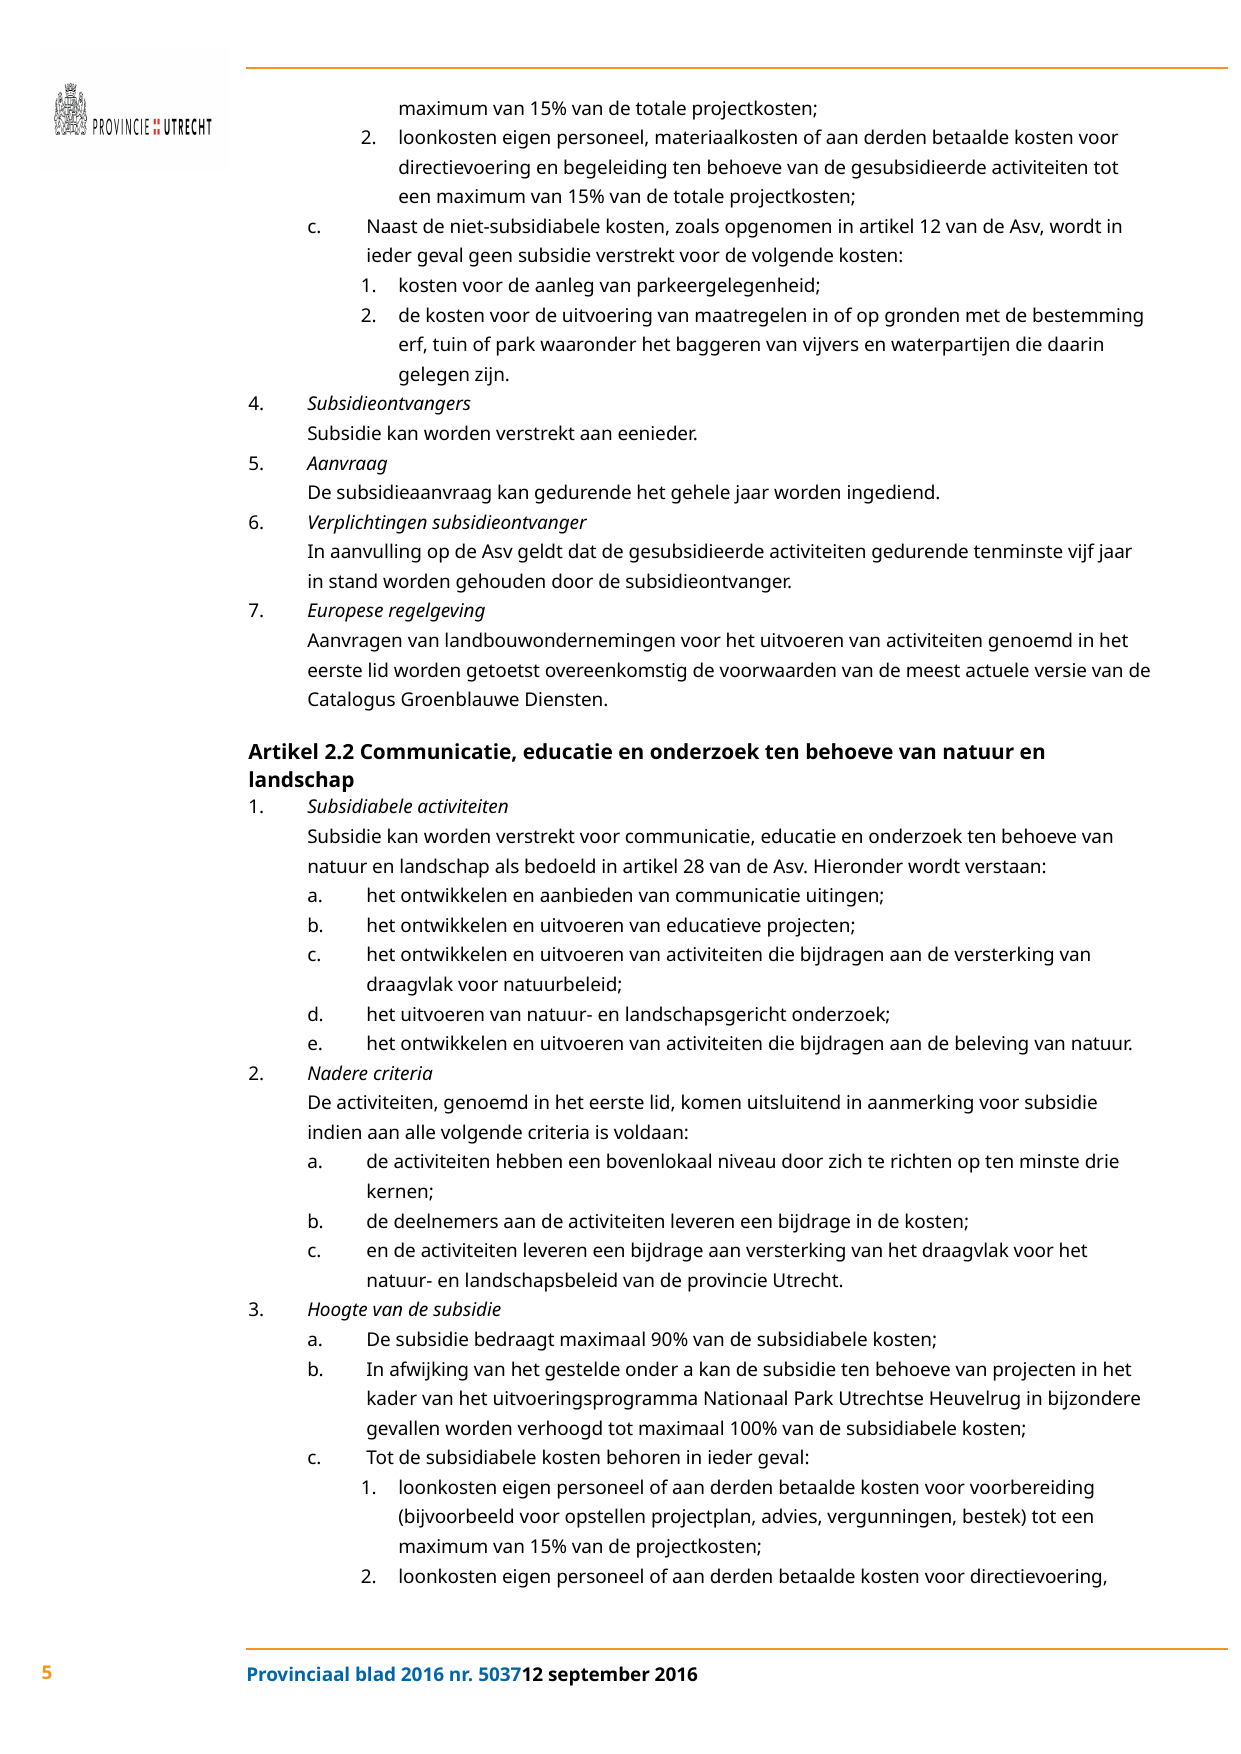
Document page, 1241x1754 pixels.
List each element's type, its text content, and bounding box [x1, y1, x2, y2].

list De subsidie bedraagt maximaal 90% van de subsidiabele kosten; [307, 1326, 1152, 1352]
list Aanvragen van landbouwondernemingen voor het uitvoeren van activiteiten genoemd in het eerste lid worden getoetst overeenkomstig de voorwaarden van de meest actuele versie van de Catalogus Groenblauwe Diensten. [248, 627, 1152, 712]
list De subsidieaanvraag kan gedurende het gehele jaar worden ingediend. [248, 479, 1152, 505]
list Nadere criteria [248, 1060, 1152, 1086]
list Hoogte van de subsidie [248, 1297, 1152, 1322]
list loonkosten eigen personeel, materiaalkosten of aan derden betaalde kosten voor directievoering en begeleiding ten behoeve van de gesubsidieerde activiteiten tot een maximum van 15% van de totale projectkosten; [361, 124, 1152, 209]
list loonkosten eigen personeel of aan derden betaalde kosten voor directievoering, [361, 1563, 1152, 1589]
list Verplichtingen subsidieontvanger [248, 509, 1152, 535]
list de kosten voor de uitvoering van maatregelen in of op gronden met de bestemming erf, tuin of park waaronder het baggeren van vijvers en waterpartijen die daarin gelegen zijn. [361, 302, 1152, 387]
list In aanvulling op de Asv geldt dat de gesubsidieerde activiteiten gedurende tenminste vijf jaar in stand worden gehouden door de subsidieontvanger. [248, 538, 1152, 594]
list het ontwikkelen en aanbieden van communicatie uitingen; [307, 882, 1152, 908]
list kosten voor de aanleg van parkeergelegenheid; [361, 272, 1152, 298]
list en de activiteiten leveren een bijdrage aan versterking van het draagvlak voor het natuur- en landschapsbeleid van de provincie Utrecht. [307, 1237, 1152, 1293]
list Subsidie kan worden verstrekt voor communicatie, educatie en onderzoek ten behoeve van natuur en landschap als bedoeld in artikel 28 van de Asv. Hieronder wordt verstaan: [248, 823, 1152, 879]
list de activiteiten hebben een bovenlokaal niveau door zich te richten op ten minste drie kernen; [307, 1149, 1152, 1204]
list loonkosten eigen personeel of aan derden betaalde kosten voor voorbereiding (bijvoorbeeld voor opstellen projectplan, advies, vergunningen, bestek) tot een maximum van 15% van de projectkosten; [361, 1474, 1152, 1559]
list Aanvraag [248, 450, 1152, 476]
list maximum van 15% van de totale projectkosten; [361, 95, 1152, 121]
picture [41, 47, 231, 172]
list de deelnemers aan de activiteiten leveren een bijdrage in de kosten; [307, 1208, 1152, 1234]
list het ontwikkelen en uitvoeren van activiteiten die bijdragen aan de beleving van natuur. [307, 1030, 1152, 1056]
list het uitvoeren van natuur- en landschapsgericht onderzoek; [307, 1001, 1152, 1027]
list Subsidiabele activiteiten [248, 794, 1152, 819]
list Subsidieontvangers [248, 391, 1152, 416]
list Tot de subsidiabele kosten behoren in ieder geval: [307, 1444, 1152, 1470]
list het ontwikkelen en uitvoeren van educatieve projecten; [307, 912, 1152, 938]
list Naast de niet-subsidiabele kosten, zoals opgenomen in artikel 12 van de Asv, wordt in ieder geval geen subsidie verstrekt voor de volgende kosten: [307, 213, 1152, 268]
list Subsidie kan worden verstrekt aan eenieder. [248, 420, 1152, 446]
list Europese regelgeving [248, 598, 1152, 623]
list In afwijking van het gestelde onder a kan de subsidie ten behoeve van projecten in het kader van het uitvoeringsprogramma Nationaal Park Utrechtse Heuvelrug in bijzondere gevallen worden verhoogd tot maximaal 100% van de subsidiabele kosten; [307, 1356, 1152, 1441]
list het ontwikkelen en uitvoeren van activiteiten die bijdragen aan de versterking van draagvlak voor natuurbeleid; [307, 942, 1152, 997]
list De activiteiten, genoemd in het eerste lid, komen uitsluitend in aanmerking voor subsidie indien aan alle volgende criteria is voldaan: [248, 1089, 1152, 1145]
text Artikel 2.2 Communicatie, educatie en onderzoek ten behoeve van natuur en landschap [248, 737, 1152, 794]
